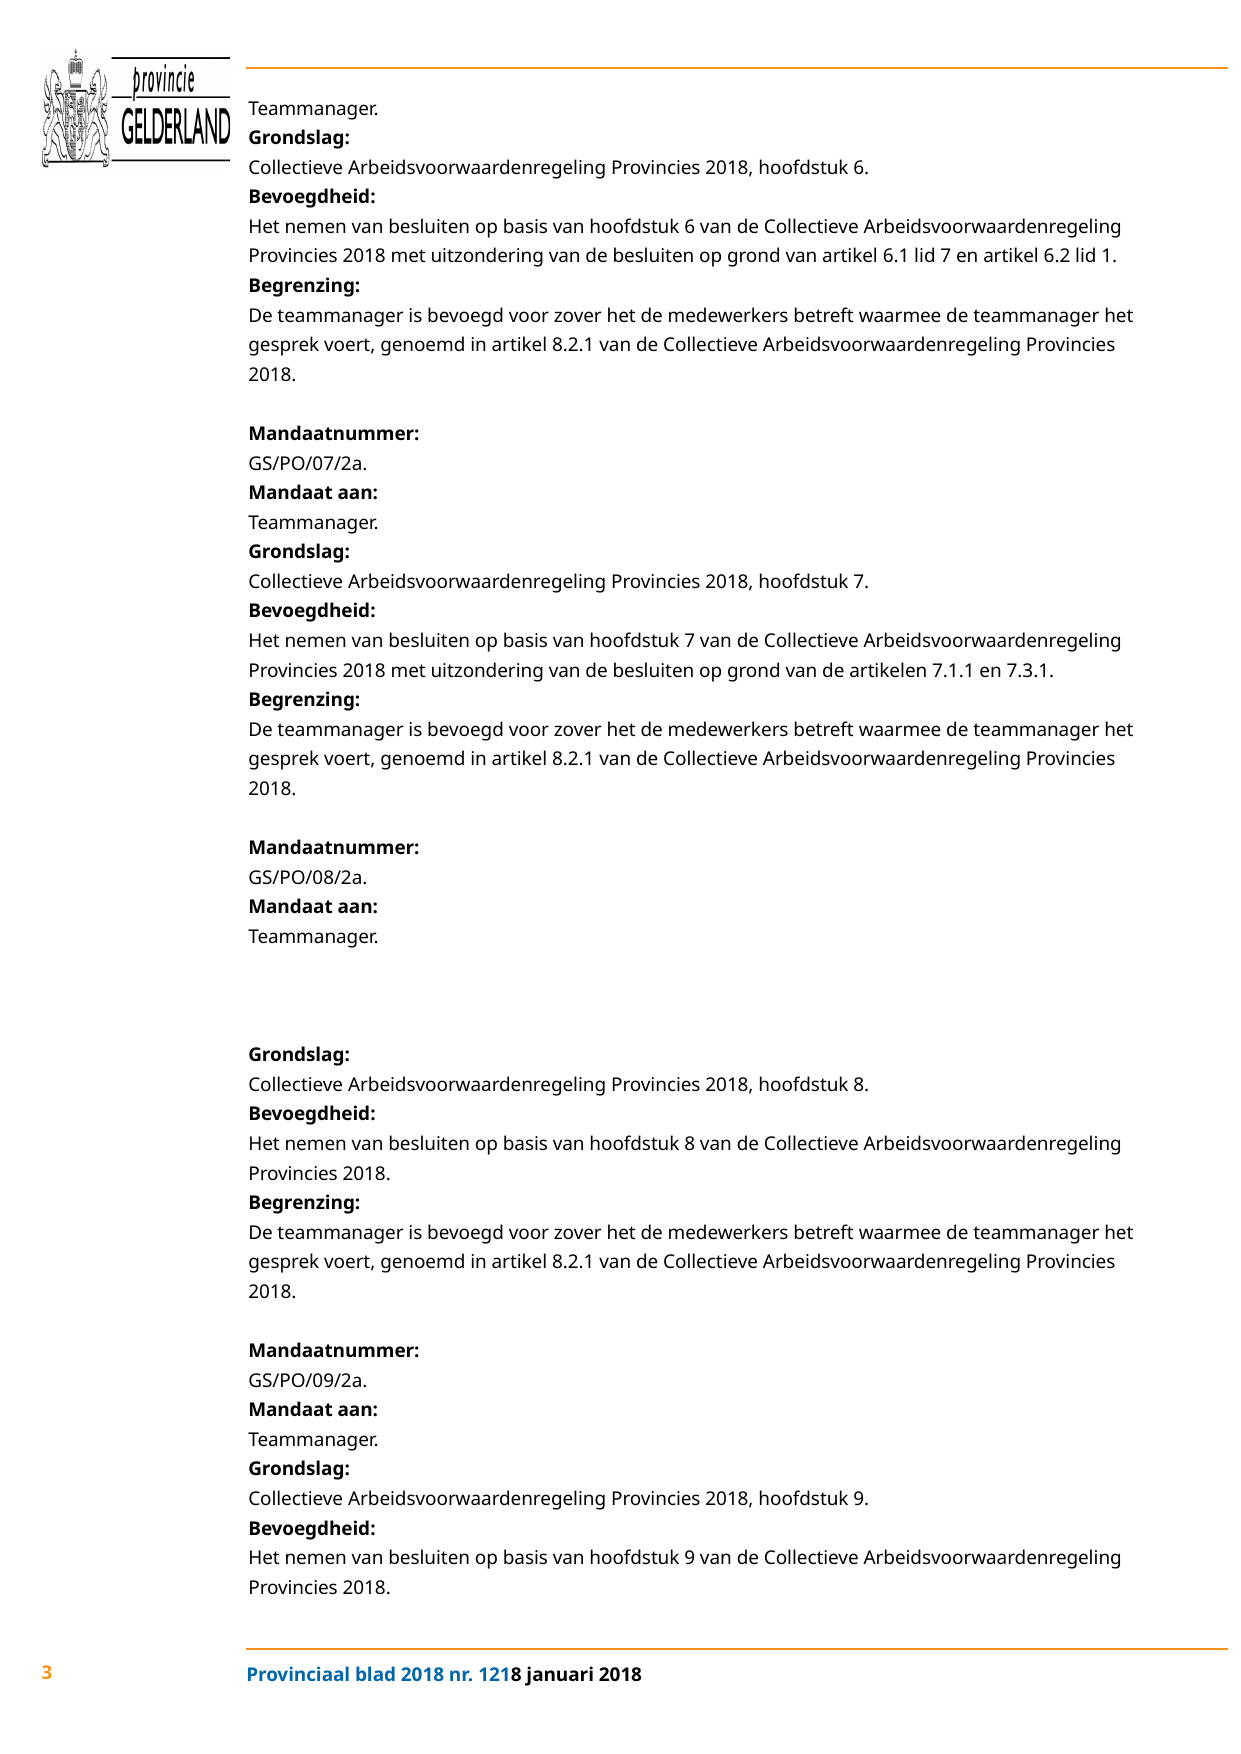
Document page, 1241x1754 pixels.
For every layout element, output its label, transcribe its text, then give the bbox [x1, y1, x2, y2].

text Grondslag: [248, 1456, 1152, 1481]
text Mandaat aan: [248, 893, 1152, 919]
text Mandaat aan: [248, 1396, 1152, 1422]
text De teammanager is bevoegd voor zover het de medewerkers betreft waarmee de teammanager het gesprek voert, genoemd in artikel 8.2.1 van de Collectieve Arbeidsvoorwaardenregeling Provincies 2018. [248, 716, 1152, 801]
text Bevoegdheid: [248, 1101, 1152, 1126]
text GS/PO/08/2a. [248, 864, 1152, 890]
text De teammanager is bevoegd voor zover het de medewerkers betreft waarmee de teammanager het gesprek voert, genoemd in artikel 8.2.1 van de Collectieve Arbeidsvoorwaardenregeling Provincies 2018. [248, 1219, 1152, 1304]
text Mandaat aan: [248, 479, 1152, 505]
text Grondslag: [248, 124, 1152, 150]
text Het nemen van besluiten op basis van hoofdstuk 9 van de Collectieve Arbeidsvoorwaardenregeling Provincies 2018. [248, 1544, 1152, 1600]
text Begrenzing: [248, 686, 1152, 712]
text Mandaatnummer: [248, 1337, 1152, 1363]
text Collectieve Arbeidsvoorwaardenregeling Provincies 2018, hoofdstuk 8. [248, 1071, 1152, 1097]
text Collectieve Arbeidsvoorwaardenregeling Provincies 2018, hoofdstuk 6. [248, 154, 1152, 180]
text Het nemen van besluiten op basis van hoofdstuk 6 van de Collectieve Arbeidsvoorwaardenregeling Provincies 2018 met uitzondering van de besluiten op grond van artikel 6.1 lid 7 en artikel 6.2 lid 1. [248, 213, 1152, 268]
text Begrenzing: [248, 1189, 1152, 1215]
picture [41, 47, 231, 172]
text Bevoegdheid: [248, 1515, 1152, 1541]
text Collectieve Arbeidsvoorwaardenregeling Provincies 2018, hoofdstuk 9. [248, 1485, 1152, 1511]
text Teammanager. [248, 509, 1152, 535]
text Grondslag: [248, 538, 1152, 564]
text Teammanager. [248, 95, 1152, 121]
text Begrenzing: [248, 272, 1152, 298]
text Het nemen van besluiten op basis van hoofdstuk 7 van de Collectieve Arbeidsvoorwaardenregeling Provincies 2018 met uitzondering van de besluiten op grond van de artikelen 7.1.1 en 7.3.1. [248, 627, 1152, 683]
text Bevoegdheid: [248, 598, 1152, 623]
text De teammanager is bevoegd voor zover het de medewerkers betreft waarmee de teammanager het gesprek voert, genoemd in artikel 8.2.1 van de Collectieve Arbeidsvoorwaardenregeling Provincies 2018. [248, 302, 1152, 387]
text Teammanager. [248, 923, 1152, 949]
text GS/PO/09/2a. [248, 1367, 1152, 1393]
text Bevoegdheid: [248, 183, 1152, 209]
text Mandaatnummer: [248, 420, 1152, 446]
text GS/PO/07/2a. [248, 450, 1152, 476]
text Grondslag: [248, 1041, 1152, 1067]
text Collectieve Arbeidsvoorwaardenregeling Provincies 2018, hoofdstuk 7. [248, 568, 1152, 594]
text Het nemen van besluiten op basis van hoofdstuk 8 van de Collectieve Arbeidsvoorwaardenregeling Provincies 2018. [248, 1130, 1152, 1186]
text Mandaatnummer: [248, 834, 1152, 860]
text Teammanager. [248, 1426, 1152, 1452]
